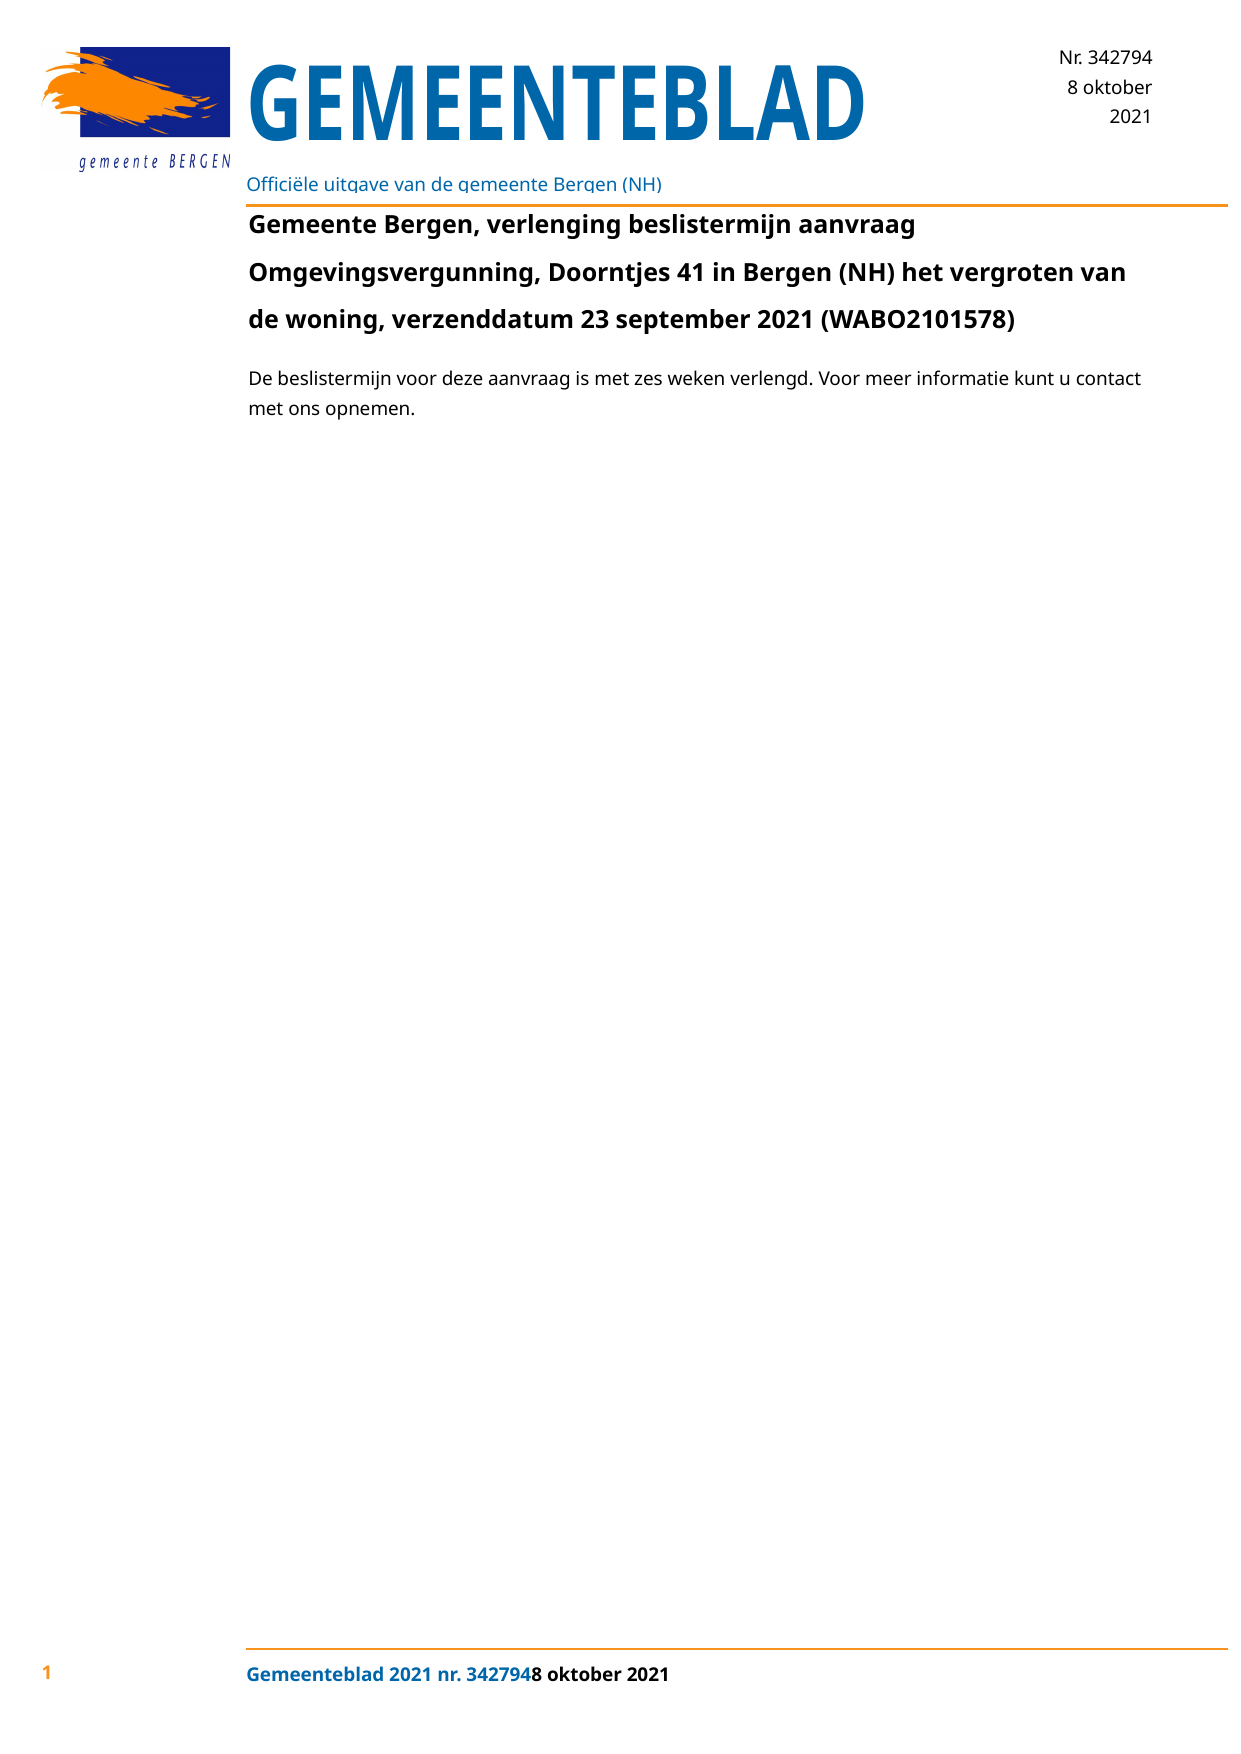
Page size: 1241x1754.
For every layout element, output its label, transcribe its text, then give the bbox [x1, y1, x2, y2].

text De beslistermijn voor deze aanvraag is met zes weken verlengd. Voor meer informatie kunt u contact met ons opnemen. [248, 366, 1152, 421]
text Gemeente Bergen, verlenging beslistermijn aanvraag Omgevingsvergunning, Doorntjes 41 in Bergen (NH) het vergroten van de woning, verzenddatum 23 september 2021 (WABO2101578) [248, 207, 1152, 336]
picture [41, 47, 231, 172]
